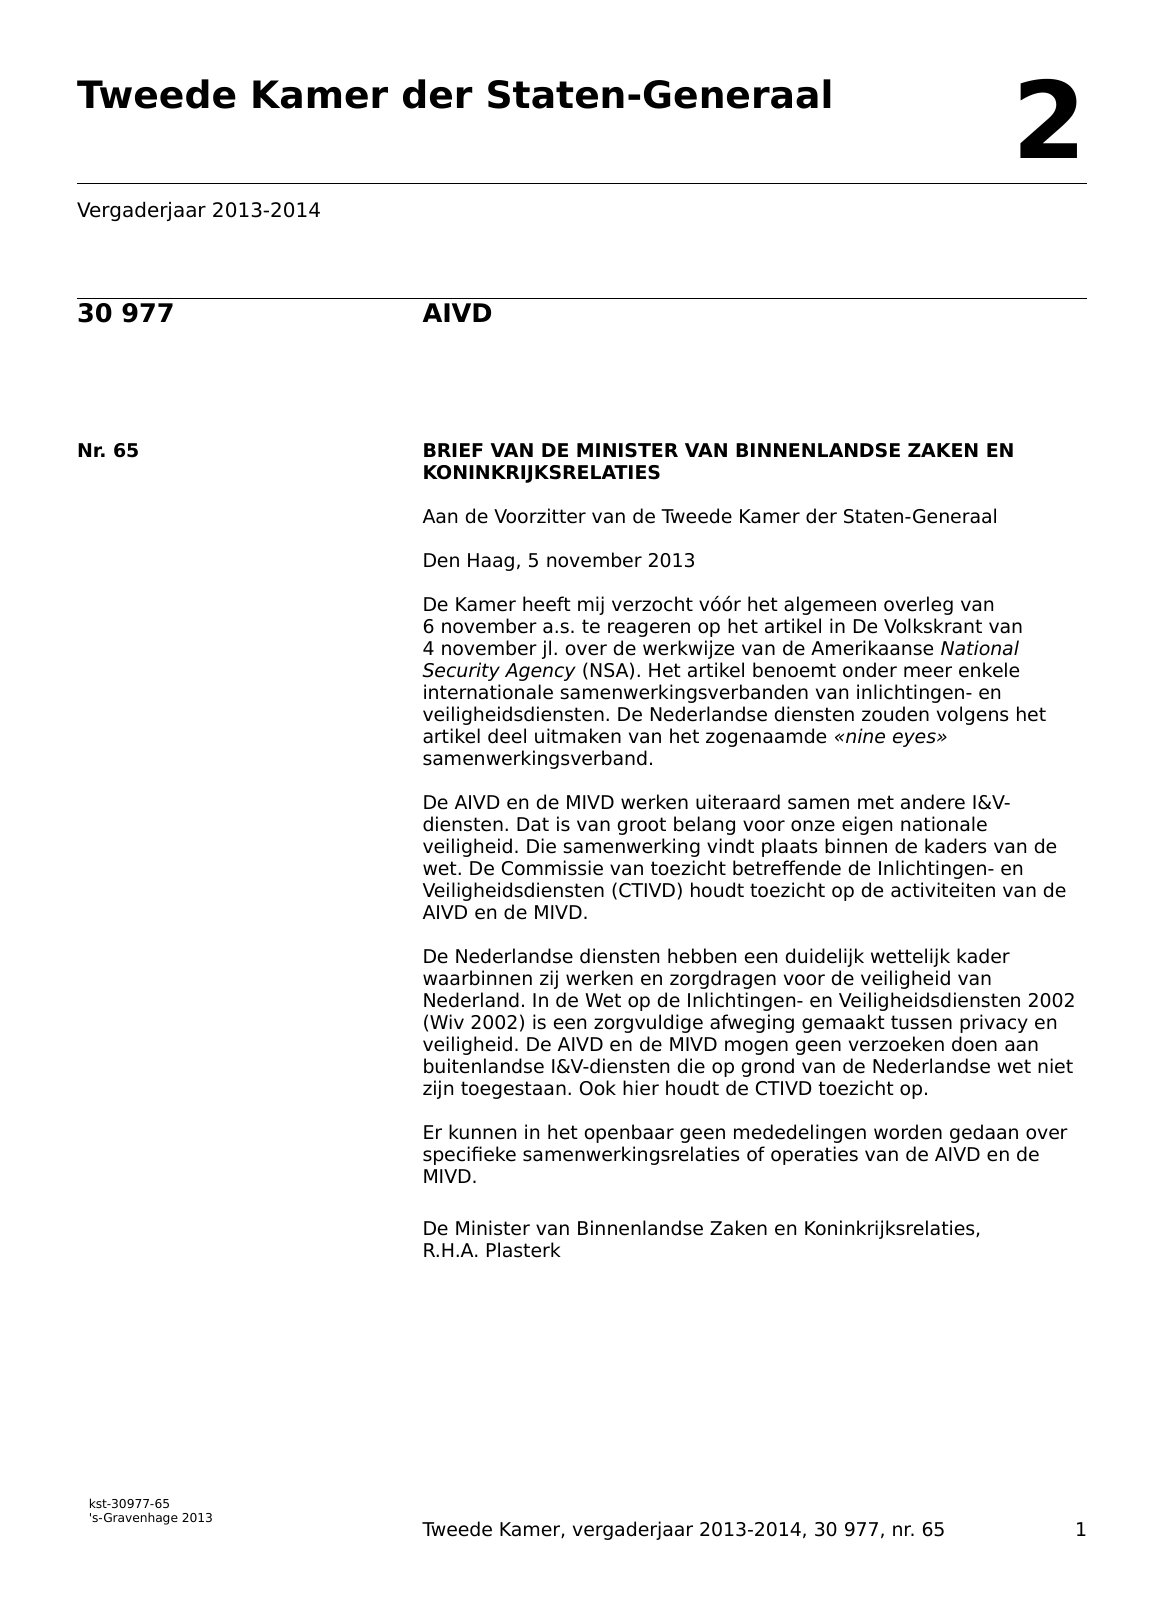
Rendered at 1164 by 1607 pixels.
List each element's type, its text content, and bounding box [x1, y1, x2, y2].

text De Nederlandse diensten hebben een duidelijk wettelijk kader waarbinnen zij werken en zorgdragen voor de veiligheid van Nederland. In de Wet op de Inlichtingen- en Veiligheidsdiensten 2002 (Wiv 2002) is een zorgvuldige afweging gemaakt tussen privacy en veiligheid. De AIVD en de MIVD mogen geen verzoeken doen aan buitenlandse I&V-diensten die op grond van de Nederlandse wet niet zijn toegestaan. Ook hier houdt de CTIVD toezicht op. [422, 946, 1087, 1100]
text De Minister van Binnenlandse Zaken en Koninkrijksrelaties, R.H.A. Plasterk [422, 1218, 1087, 1262]
text De AIVD en de MIVD werken uiteraard samen met andere I&V-diensten. Dat is van groot belang voor onze eigen nationale veiligheid. Die samenwerking vindt plaats binnen de kaders van de wet. De Commissie van toezicht betreffende de Inlichtingen- en Veiligheidsdiensten (CTIVD) houdt toezicht op de activiteiten van de AIVD en de MIVD. [422, 792, 1087, 924]
table_header 2 [886, 59, 1087, 183]
text Aan de Voorzitter van de Tweede Kamer der Staten-Generaal [422, 506, 1087, 528]
subtitle 30 977 AIVD [77, 299, 1087, 329]
text 's-Gravenhage 2013 [88, 1511, 323, 1525]
text kst-30977-65 [88, 1497, 323, 1511]
table_cell Vergaderjaar 2013-2014 [77, 184, 1087, 298]
table_header Tweede Kamer der Staten-Generaal [77, 59, 886, 183]
subtitle Nr. 65 BRIEF VAN DE MINISTER VAN BINNENLANDSE ZAKEN EN KONINKRIJKSRELATIES [77, 440, 1087, 484]
text Den Haag, 5 november 2013 [422, 550, 1087, 572]
text De Kamer heeft mij verzocht vóór het algemeen overleg van 6 november a.s. te reageren op het artikel in De Volkskrant van 4 november jl. over de werkwijze van de Amerikaanse National Security Agency (NSA). Het artikel benoemt onder meer enkele internationale samenwerkingsverbanden van inlichtingen- en veiligheidsdiensten. De Nederlandse diensten zouden volgens het artikel deel uitmaken van het zogenaamde «nine eyes» samenwerkingsverband. [422, 594, 1087, 770]
text Er kunnen in het openbaar geen mededelingen worden gedaan over specifieke samenwerkingsrelaties of operaties van de AIVD en de MIVD. [422, 1122, 1087, 1188]
